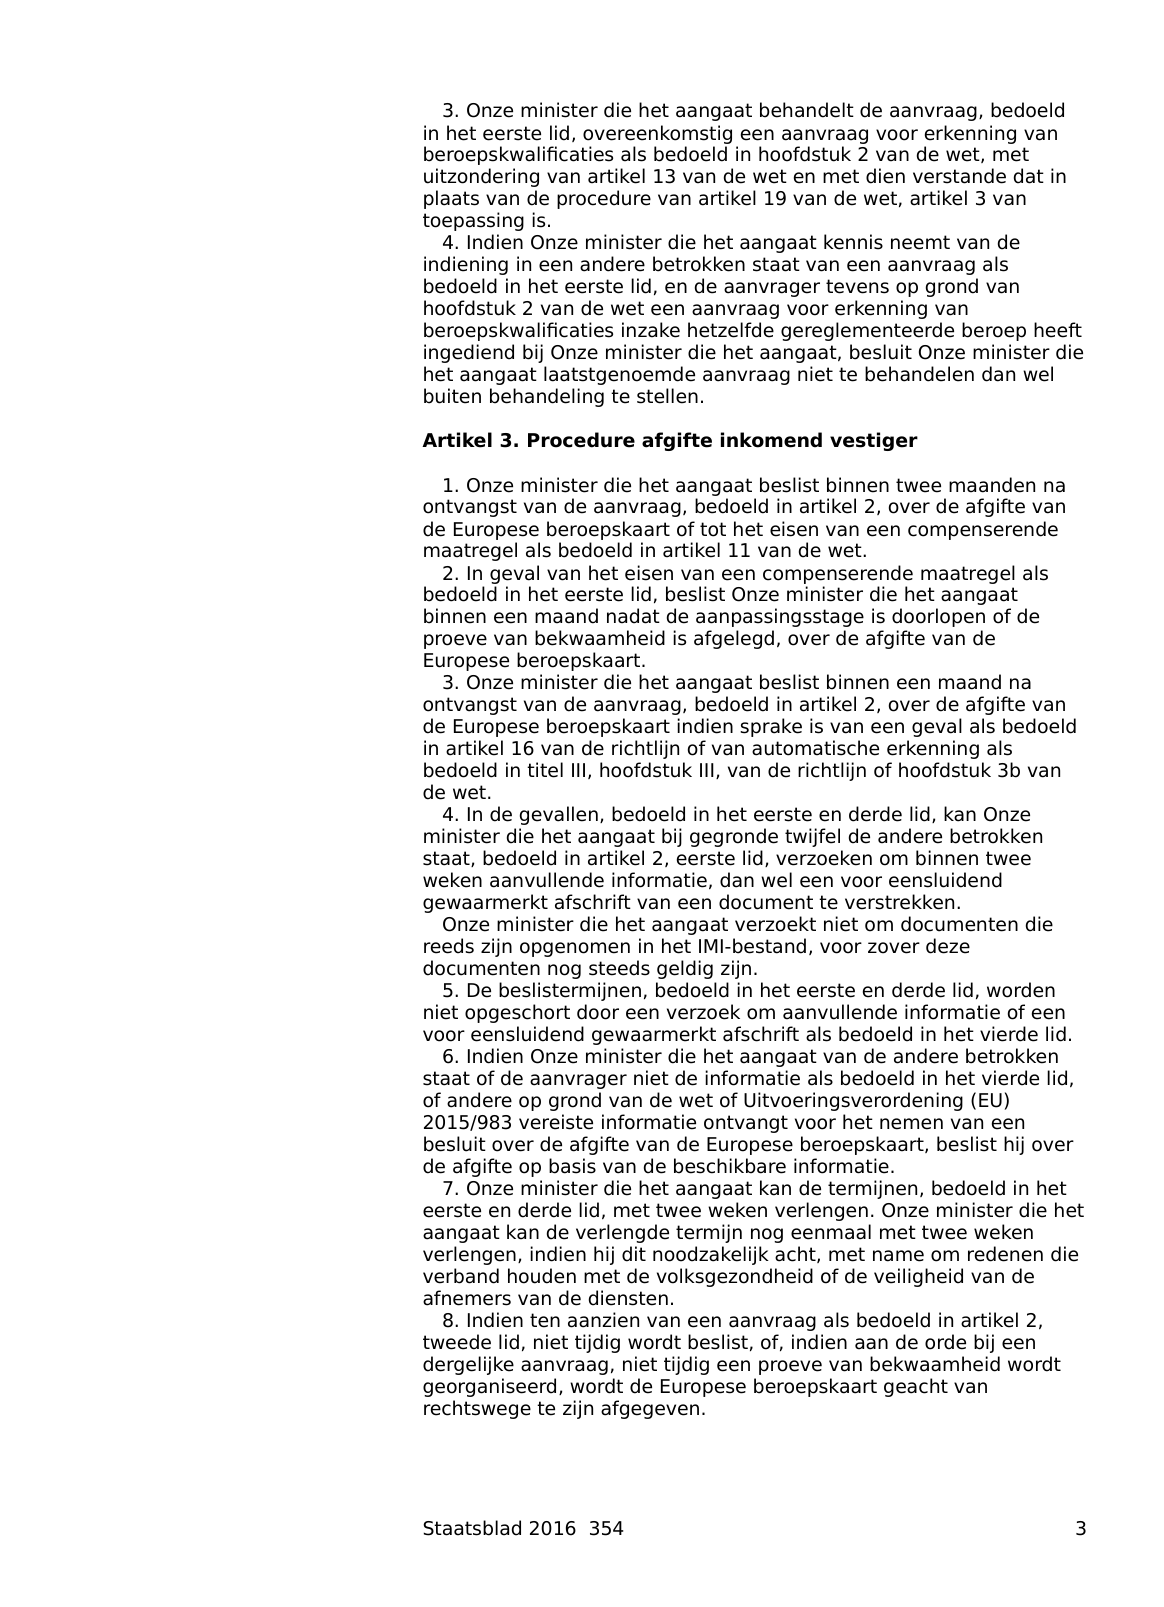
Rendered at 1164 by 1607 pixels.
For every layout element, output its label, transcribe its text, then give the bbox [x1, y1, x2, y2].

text 8. Indien ten aanzien van een aanvraag als bedoeld in artikel 2, tweede lid, niet tijdig wordt beslist, of, indien aan de orde bij een dergelijke aanvraag, niet tijdig een proeve van bekwaamheid wordt georganiseerd, wordt de Europese beroepskaart geacht van rechtswege te zijn afgegeven. [422, 1310, 1087, 1419]
text 4. In de gevallen, bedoeld in het eerste en derde lid, kan Onze minister die het aangaat bij gegronde twijfel de andere betrokken staat, bedoeld in artikel 2, eerste lid, verzoeken om binnen twee weken aanvullende informatie, dan wel een voor eensluidend gewaarmerkt afschrift van een document te verstrekken. [422, 804, 1087, 914]
text 4. Indien Onze minister die het aangaat kennis neemt van de indiening in een andere betrokken staat van een aanvraag als bedoeld in het eerste lid, en de aanvrager tevens op grond van hoofdstuk 2 van de wet een aanvraag voor erkenning van beroepskwalificaties inzake hetzelfde gereglementeerde beroep heeft ingediend bij Onze minister die het aangaat, besluit Onze minister die het aangaat laatstgenoemde aanvraag niet te behandelen dan wel buiten behandeling te stellen. [422, 232, 1087, 408]
text 2. In geval van het eisen van een compenserende maatregel als bedoeld in het eerste lid, beslist Onze minister die het aangaat binnen een maand nadat de aanpassingsstage is doorlopen of de proeve van bekwaamheid is afgelegd, over de afgifte van de Europese beroepskaart. [422, 562, 1087, 672]
text 1. Onze minister die het aangaat beslist binnen twee maanden na ontvangst van de aanvraag, bedoeld in artikel 2, over de afgifte van de Europese beroepskaart of tot het eisen van een compenserende maatregel als bedoeld in artikel 11 van de wet. [422, 474, 1087, 562]
text 7. Onze minister die het aangaat kan de termijnen, bedoeld in het eerste en derde lid, met twee weken verlengen. Onze minister die het aangaat kan de verlengde termijn nog eenmaal met twee weken verlengen, indien hij dit noodzakelijk acht, met name om redenen die verband houden met de volksgezondheid of de veiligheid van de afnemers van de diensten. [422, 1178, 1087, 1310]
text 3. Onze minister die het aangaat beslist binnen een maand na ontvangst van de aanvraag, bedoeld in artikel 2, over de afgifte van de Europese beroepskaart indien sprake is van een geval als bedoeld in artikel 16 van de richtlijn of van automatische erkenning als bedoeld in titel III, hoofdstuk III, van de richtlijn of hoofdstuk 3b van de wet. [422, 672, 1087, 804]
text 5. De beslistermijnen, bedoeld in het eerste en derde lid, worden niet opgeschort door een verzoek om aanvullende informatie of een voor eensluidend gewaarmerkt afschrift als bedoeld in het vierde lid. [422, 980, 1087, 1046]
text Onze minister die het aangaat verzoekt niet om documenten die reeds zijn opgenomen in het IMI-bestand, voor zover deze documenten nog steeds geldig zijn. [422, 914, 1087, 980]
text 6. Indien Onze minister die het aangaat van de andere betrokken staat of de aanvrager niet de informatie als bedoeld in het vierde lid, of andere op grond van de wet of Uitvoeringsverordening (EU) 2015/983 vereiste informatie ontvangt voor het nemen van een besluit over de afgifte van de Europese beroepskaart, beslist hij over de afgifte op basis van de beschikbare informatie. [422, 1046, 1087, 1178]
subtitle Artikel 3. Procedure afgifte inkomend vestiger [422, 430, 1087, 452]
text 3. Onze minister die het aangaat behandelt de aanvraag, bedoeld in het eerste lid, overeenkomstig een aanvraag voor erkenning van beroepskwalificaties als bedoeld in hoofdstuk 2 van de wet, met uitzondering van artikel 13 van de wet en met dien verstande dat in plaats van de procedure van artikel 19 van de wet, artikel 3 van toepassing is. [422, 100, 1087, 232]
